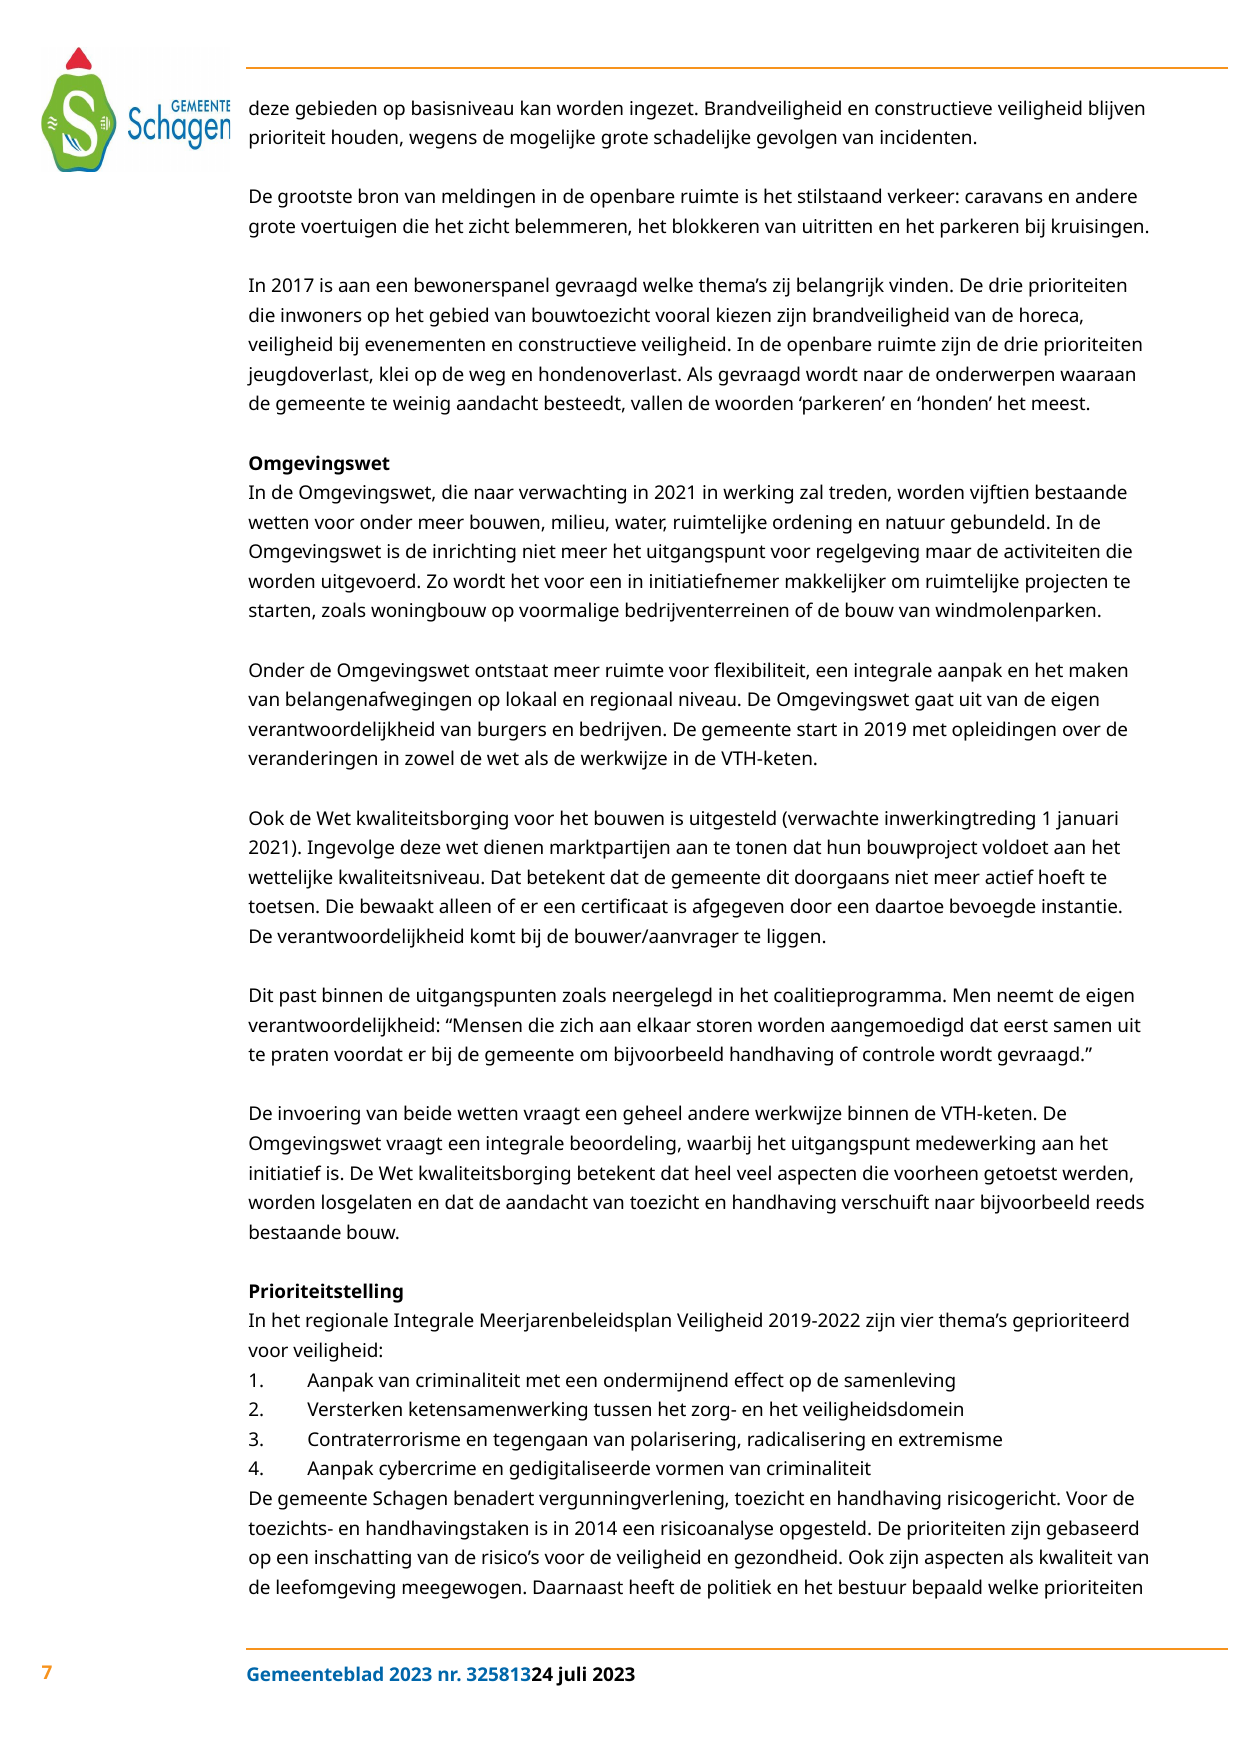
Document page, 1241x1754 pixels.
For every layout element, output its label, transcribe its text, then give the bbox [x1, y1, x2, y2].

list Contraterrorisme en tegengaan van polarisering, radicalisering en extremisme [248, 1426, 1152, 1452]
text In de Omgevingswet, die naar verwachting in 2021 in werking zal treden, worden vijftien bestaande wetten voor onder meer bouwen, milieu, water, ruimtelijke ordening en natuur gebundeld. In de Omgevingswet is de inrichting niet meer het uitgangspunt voor regelgeving maar de activiteiten die worden uitgevoerd. Zo wordt het voor een in initiatiefnemer makkelijker om ruimtelijke projecten te starten, zoals woningbouw op voormalige bedrijventerreinen of de bouw van windmolenparken. [248, 479, 1152, 623]
text Ook de Wet kwaliteitsborging voor het bouwen is uitgesteld (verwachte inwerkingtreding 1 januari 2021). Ingevolge deze wet dienen marktpartijen aan te tonen dat hun bouwproject voldoet aan het wettelijke kwaliteitsniveau. Dat betekent dat de gemeente dit doorgaans niet meer actief hoeft te toetsen. Die bewaakt alleen of er een certificaat is afgegeven door een daartoe bevoegde instantie. De verantwoordelijkheid komt bij de bouwer/aanvrager te liggen. [248, 805, 1152, 949]
list Aanpak cybercrime en gedigitaliseerde vormen van criminaliteit [248, 1456, 1152, 1481]
picture [41, 47, 231, 172]
text De gemeente Schagen benadert vergunningverlening, toezicht en handhaving risicogericht. Voor de toezichts- en handhavingstaken is in 2014 een risicoanalyse opgesteld. De prioriteiten zijn gebaseerd op een inschatting van de risico’s voor de veiligheid en gezondheid. Ook zijn aspecten als kwaliteit van de leefomgeving meegewogen. Daarnaast heeft de politiek en het bestuur bepaald welke prioriteiten [248, 1485, 1152, 1600]
text deze gebieden op basisniveau kan worden ingezet. Brandveiligheid en constructieve veiligheid blijven prioriteit houden, wegens de mogelijke grote schadelijke gevolgen van incidenten. [248, 95, 1152, 150]
list Versterken ketensamenwerking tussen het zorg- en het veiligheidsdomein [248, 1396, 1152, 1422]
list Aanpak van criminaliteit met een ondermijnend effect op de samenleving [248, 1367, 1152, 1393]
text In 2017 is aan een bewonerspanel gevraagd welke thema’s zij belangrijk vinden. De drie prioriteiten die inwoners op het gebied van bouwtoezicht vooral kiezen zijn brandveiligheid van de horeca, veiligheid bij evenementen en constructieve veiligheid. In de openbare ruimte zijn de drie prioriteiten jeugdoverlast, klei op de weg en hondenoverlast. Als gevraagd wordt naar de onderwerpen waaraan de gemeente te weinig aandacht besteedt, vallen de woorden ‘parkeren’ en ‘honden’ het meest. [248, 272, 1152, 416]
text Onder de Omgevingswet ontstaat meer ruimte voor flexibiliteit, een integrale aanpak en het maken van belangenafwegingen op lokaal en regionaal niveau. De Omgevingswet gaat uit van de eigen verantwoordelijkheid van burgers en bedrijven. De gemeente start in 2019 met opleidingen over de veranderingen in zowel de wet als de werkwijze in de VTH-keten. [248, 657, 1152, 771]
text In het regionale Integrale Meerjarenbeleidsplan Veiligheid 2019-2022 zijn vier thema’s geprioriteerd voor veiligheid: [248, 1308, 1152, 1363]
text De invoering van beide wetten vraagt een geheel andere werkwijze binnen de VTH-keten. De Omgevingswet vraagt een integrale beoordeling, waarbij het uitgangspunt medewerking aan het initiatief is. De Wet kwaliteitsborging betekent dat heel veel aspecten die voorheen getoetst werden, worden losgelaten en dat de aandacht van toezicht en handhaving verschuift naar bijvoorbeeld reeds bestaande bouw. [248, 1101, 1152, 1245]
text Prioriteitstelling [248, 1278, 1152, 1304]
text Dit past binnen de uitgangspunten zoals neergelegd in het coalitieprogramma. Men neemt de eigen verantwoordelijkheid: “Mensen die zich aan elkaar storen worden aangemoedigd dat eerst samen uit te praten voordat er bij de gemeente om bijvoorbeeld handhaving of controle wordt gevraagd.” [248, 982, 1152, 1067]
text De grootste bron van meldingen in de openbare ruimte is het stilstaand verkeer: caravans en andere grote voertuigen die het zicht belemmeren, het blokkeren van uitritten en het parkeren bij kruisingen. [248, 183, 1152, 239]
text Omgevingswet [248, 450, 1152, 476]
